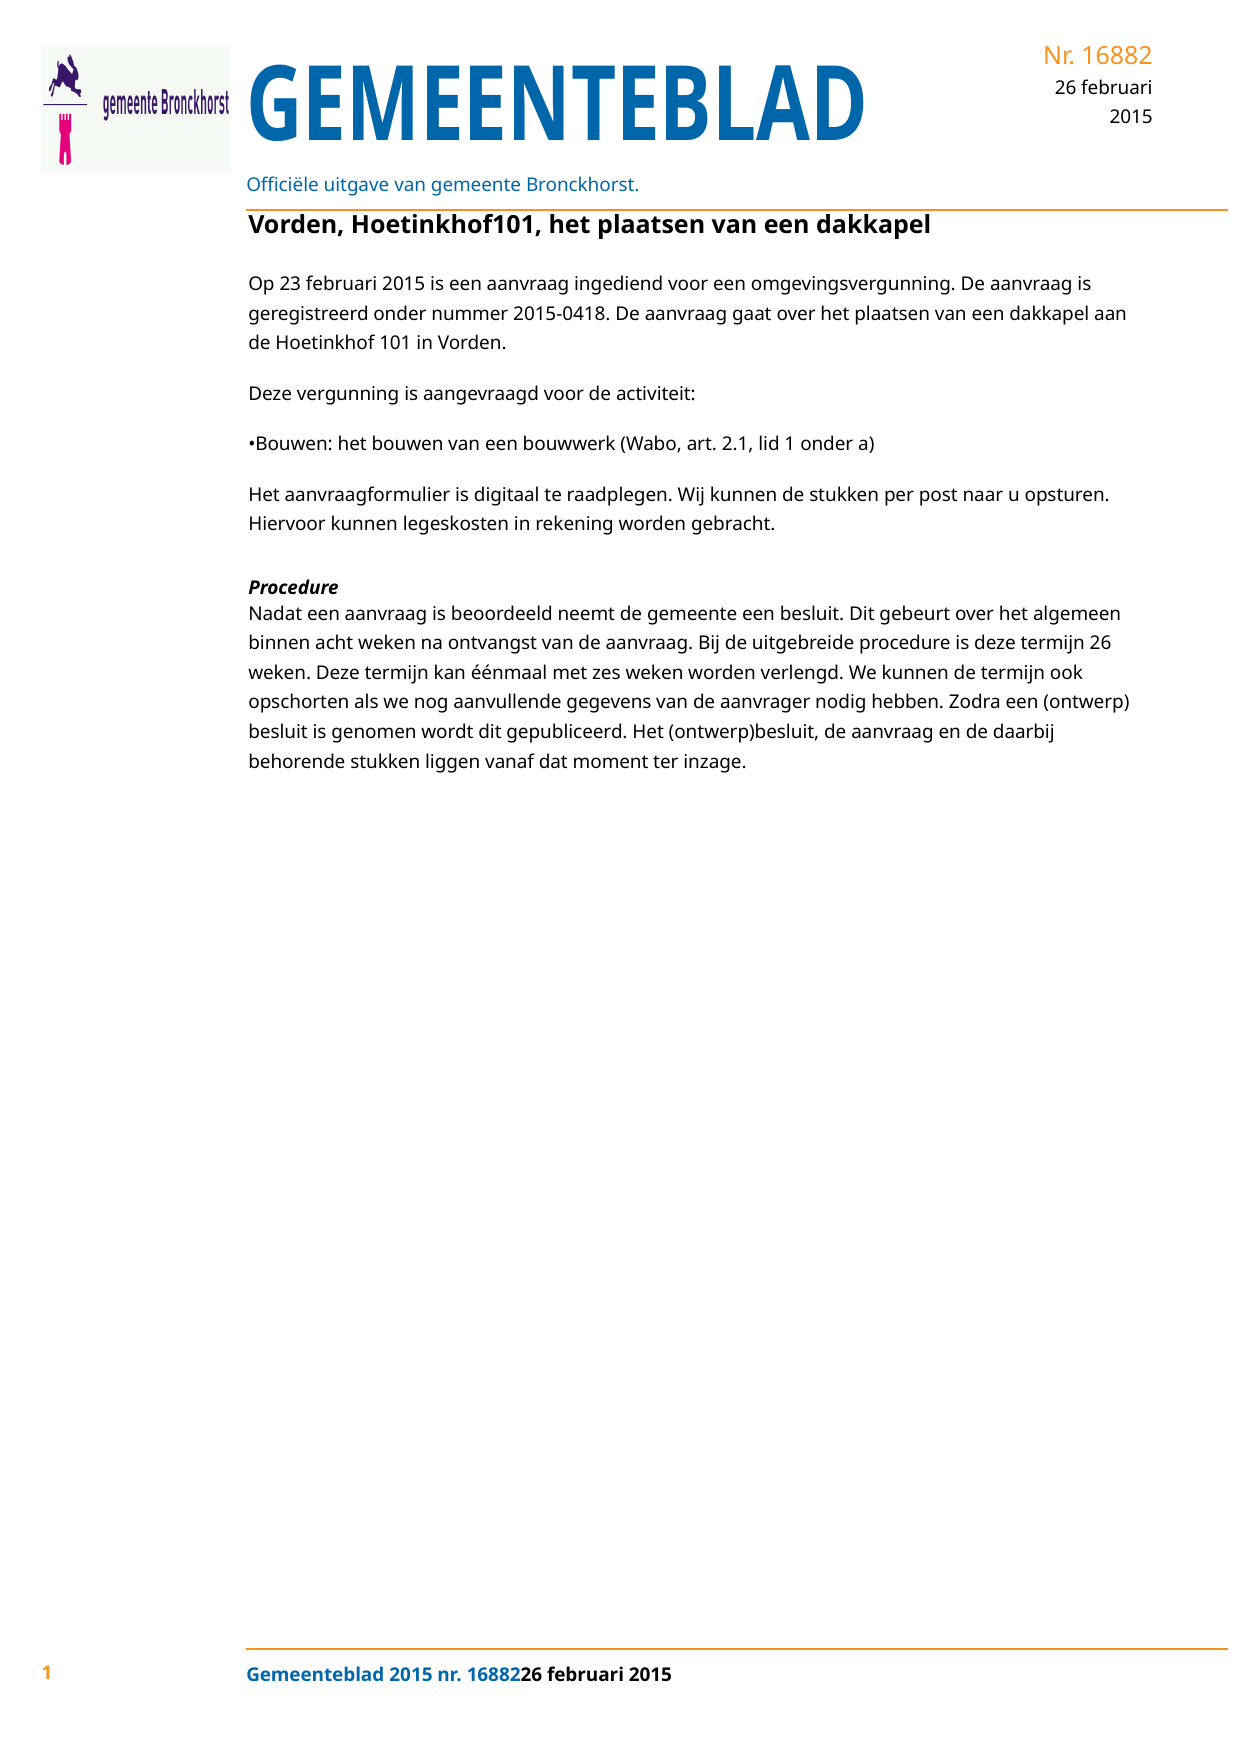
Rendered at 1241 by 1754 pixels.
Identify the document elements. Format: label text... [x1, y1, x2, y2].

text Nadat een aanvraag is beoordeeld neemt de gemeente een besluit. Dit gebeurt over het algemeen binnen acht weken na ontvangst van de aanvraag. Bij de uitgebreide procedure is deze termijn 26 weken. Deze termijn kan éénmaal met zes weken worden verlengd. We kunnen de termijn ook opschorten als we nog aanvullende gegevens van de aanvrager nodig hebben. Zodra een (ontwerp) besluit is genomen wordt dit gepubliceerd. Het (ontwerp)besluit, de aanvraag en de daarbij behorende stukken liggen vanaf dat moment ter inzage. [248, 600, 1152, 774]
text Het aanvraagformulier is digitaal te raadplegen. Wij kunnen de stukken per post naar u opsturen. Hiervoor kunnen legeskosten in rekening worden gebracht. [248, 481, 1152, 536]
text Vorden, Hoetinkhof101, het plaatsen van een dakkapel [248, 211, 1152, 241]
text Procedure [248, 574, 1152, 600]
text •Bouwen: het bouwen van een bouwwerk (Wabo, art. 2.1, lid 1 onder a) [248, 430, 1152, 456]
text Deze vergunning is aangevraagd voor de activiteit: [248, 380, 1152, 406]
text Op 23 februari 2015 is een aanvraag ingediend voor een omgevingsvergunning. De aanvraag is geregistreerd onder nummer 2015-0418. De aanvraag gaat over het plaatsen van een dakkapel aan de Hoetinkhof 101 in Vorden. [248, 270, 1152, 355]
picture [41, 47, 231, 172]
